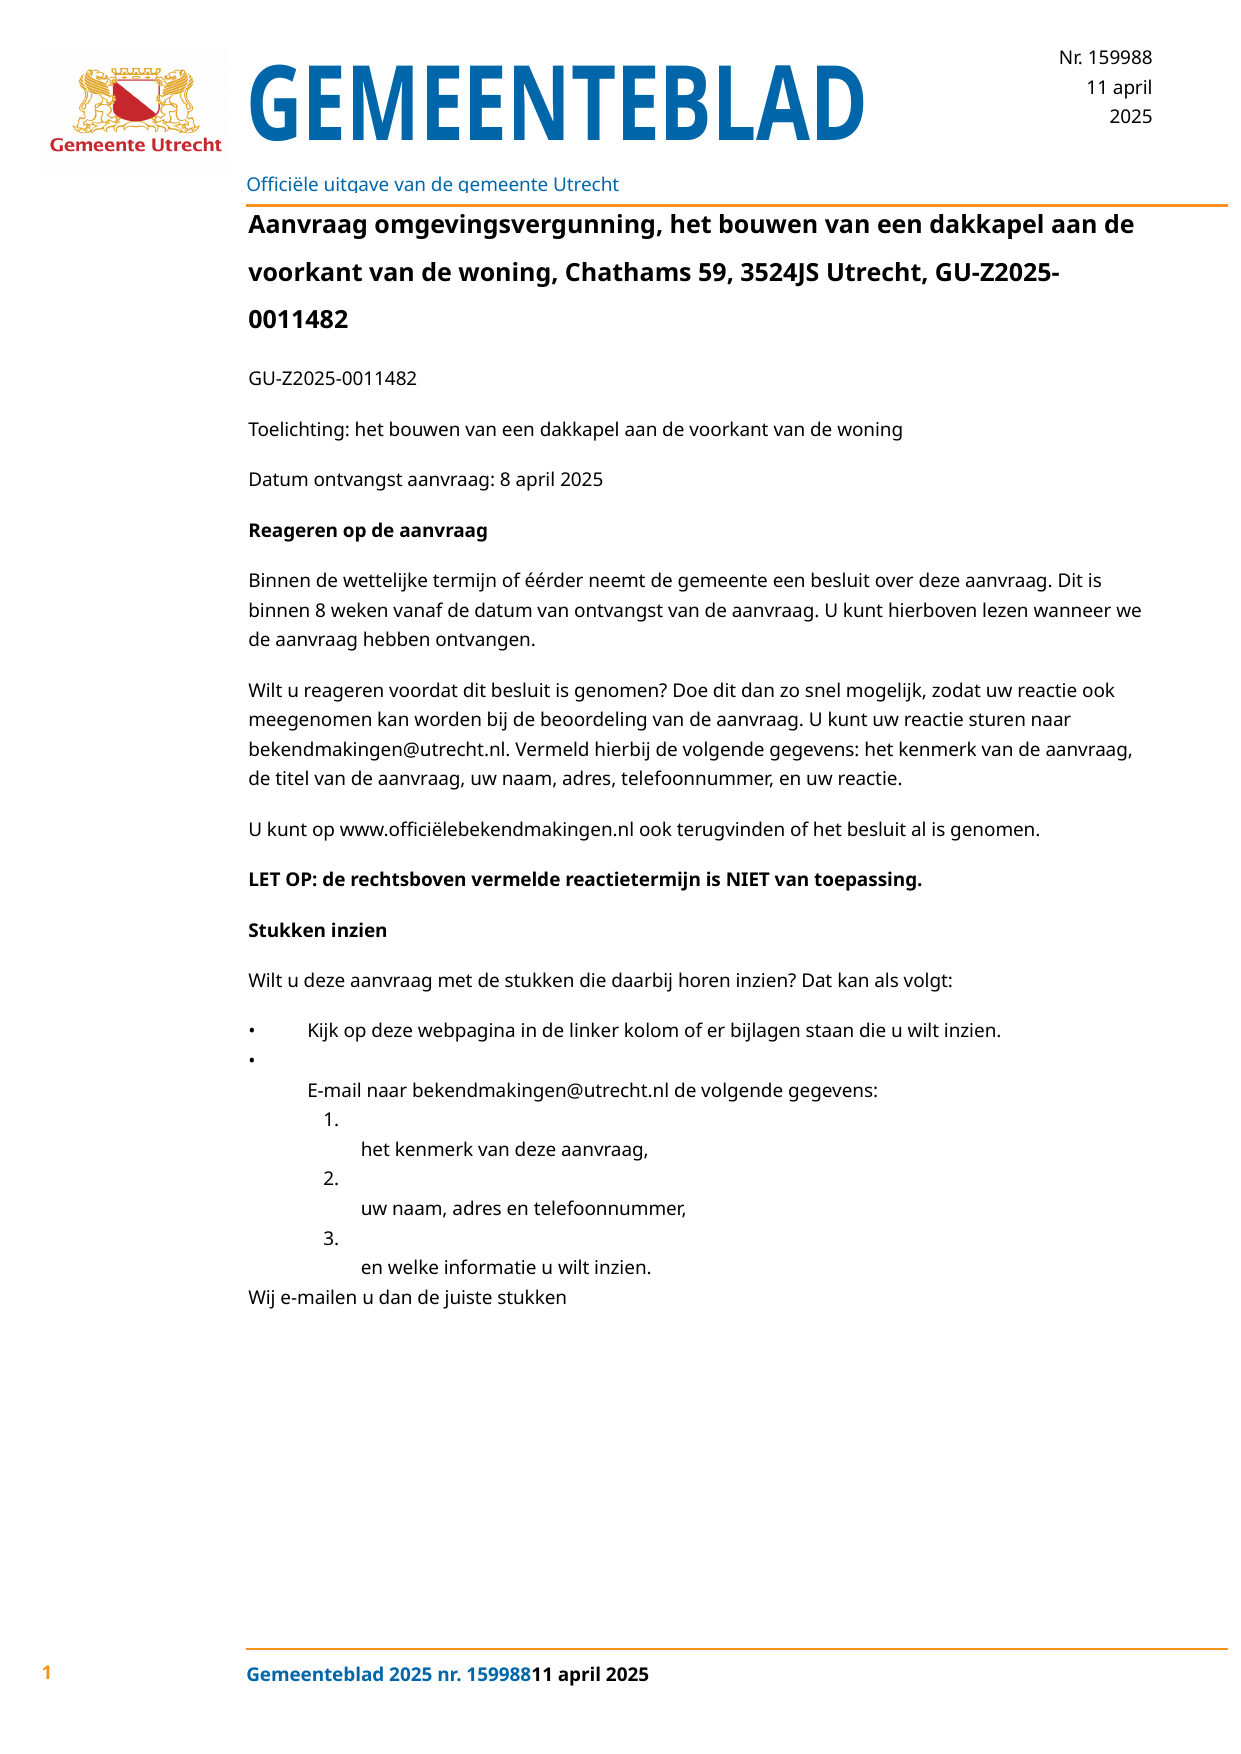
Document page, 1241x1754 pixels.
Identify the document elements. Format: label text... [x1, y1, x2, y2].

text Wilt u deze aanvraag met de stukken die daarbij horen inzien? Dat kan als volgt: [248, 967, 1152, 993]
text Wilt u reageren voordat dit besluit is genomen? Doe dit dan zo snel mogelijk, zodat uw reactie ook meegenomen kan worden bij de beoordeling van de aanvraag. U kunt uw reactie sturen naar bekendmakingen@utrecht.nl. Vermeld hierbij de volgende gegevens: het kenmerk van de aanvraag, de titel van de aanvraag, uw naam, adres, telefoonnummer, en uw reactie. [248, 677, 1152, 791]
list Kijk op deze webpagina in de linker kolom of er bijlagen staan die u wilt inzien. [248, 1018, 1152, 1043]
picture [41, 47, 231, 172]
text LET OP: de rechtsboven vermelde reactietermijn is NIET van toepassing. [248, 866, 1152, 892]
text Toelichting: het bouwen van een dakkapel aan de voorkant van de woning [248, 416, 1152, 442]
text Aanvraag omgevingsvergunning, het bouwen van een dakkapel aan de voorkant van de woning, Chathams 59, 3524JS Utrecht, GU-Z2025-0011482 [248, 207, 1152, 336]
text GU-Z2025-0011482 [248, 366, 1152, 391]
list en welke informatie u wilt inzien. [323, 1254, 1152, 1280]
text Datum ontvangst aanvraag: 8 april 2025 [248, 466, 1152, 492]
text Stukken inzien [248, 917, 1152, 942]
text U kunt op www.officiëlebekendmakingen.nl ook terugvinden of het besluit al is genomen. [248, 816, 1152, 842]
text Reageren op de aanvraag [248, 517, 1152, 542]
text Binnen de wettelijke termijn of éérder neemt de gemeente een besluit over deze aanvraag. Dit is binnen 8 weken vanaf de datum van ontvangst van de aanvraag. U kunt hierboven lezen wanneer we de aanvraag hebben ontvangen. [248, 567, 1152, 652]
list uw naam, adres en telefoonnummer, [323, 1195, 1152, 1221]
list het kenmerk van deze aanvraag, [323, 1136, 1152, 1162]
text Wij e-mailen u dan de juiste stukken [248, 1284, 1152, 1309]
list E-mail naar bekendmakingen@utrecht.nl de volgende gegevens: [248, 1077, 1152, 1102]
